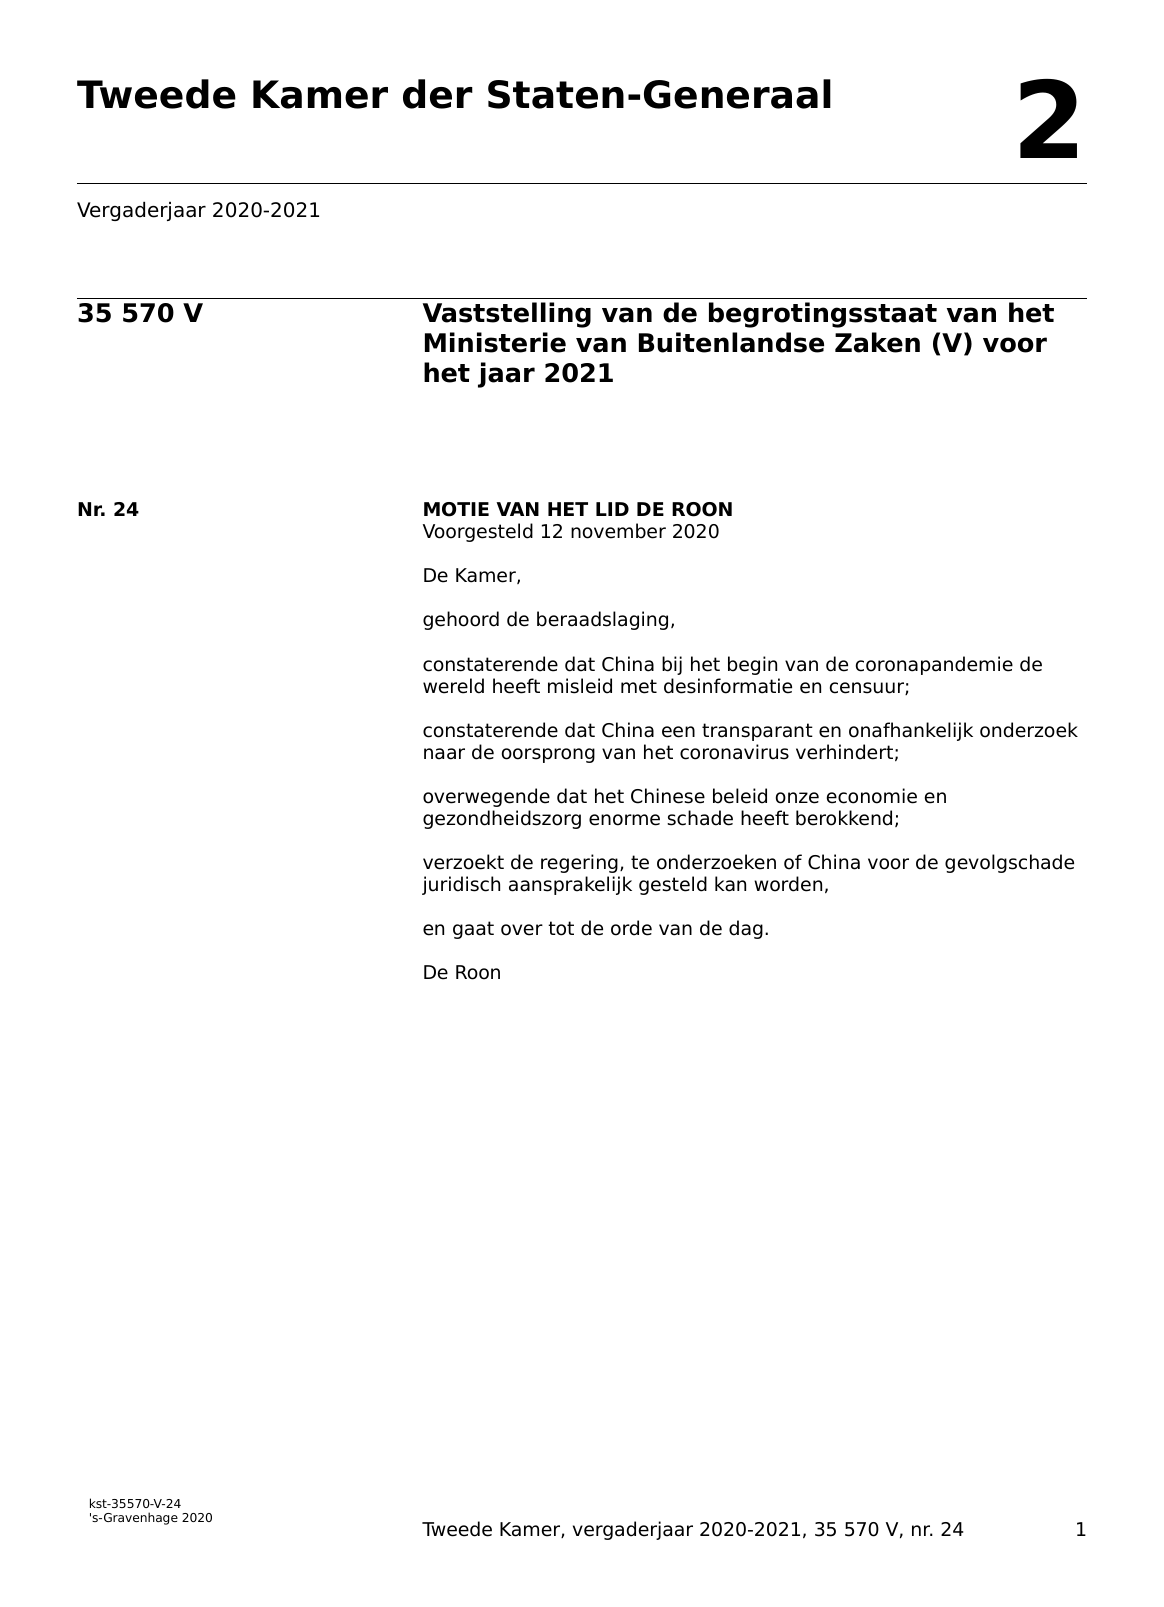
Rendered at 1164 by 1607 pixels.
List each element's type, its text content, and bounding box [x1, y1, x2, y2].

subtitle 35 570 V Vaststelling van de begrotingsstaat van het Ministerie van Buitenlandse Zaken (V) voor het jaar 2021 [77, 299, 1087, 388]
text en gaat over tot de orde van de dag. [422, 918, 1087, 940]
text constaterende dat China bij het begin van de coronapandemie de wereld heeft misleid met desinformatie en censuur; [422, 653, 1087, 697]
table_header Tweede Kamer der Staten-Generaal [77, 59, 886, 183]
text De Roon [422, 962, 1087, 984]
text Voorgesteld 12 november 2020 [422, 521, 1087, 543]
text De Kamer, [422, 565, 1087, 587]
text overwegende dat het Chinese beleid onze economie en gezondheidszorg enorme schade heeft berokkend; [422, 786, 1087, 830]
text 's-Gravenhage 2020 [88, 1511, 323, 1525]
text gehoord de beraadslaging, [422, 609, 1087, 631]
text verzoekt de regering, te onderzoeken of China voor de gevolgschade juridisch aansprakelijk gesteld kan worden, [422, 852, 1087, 896]
text constaterende dat China een transparant en onafhankelijk onderzoek naar de oorsprong van het coronavirus verhindert; [422, 720, 1087, 764]
table_cell Vergaderjaar 2020-2021 [77, 184, 1087, 298]
table_header 2 [886, 59, 1087, 183]
subtitle Nr. 24 MOTIE VAN HET LID DE ROON [77, 499, 1087, 521]
text kst-35570-V-24 [88, 1497, 323, 1511]
